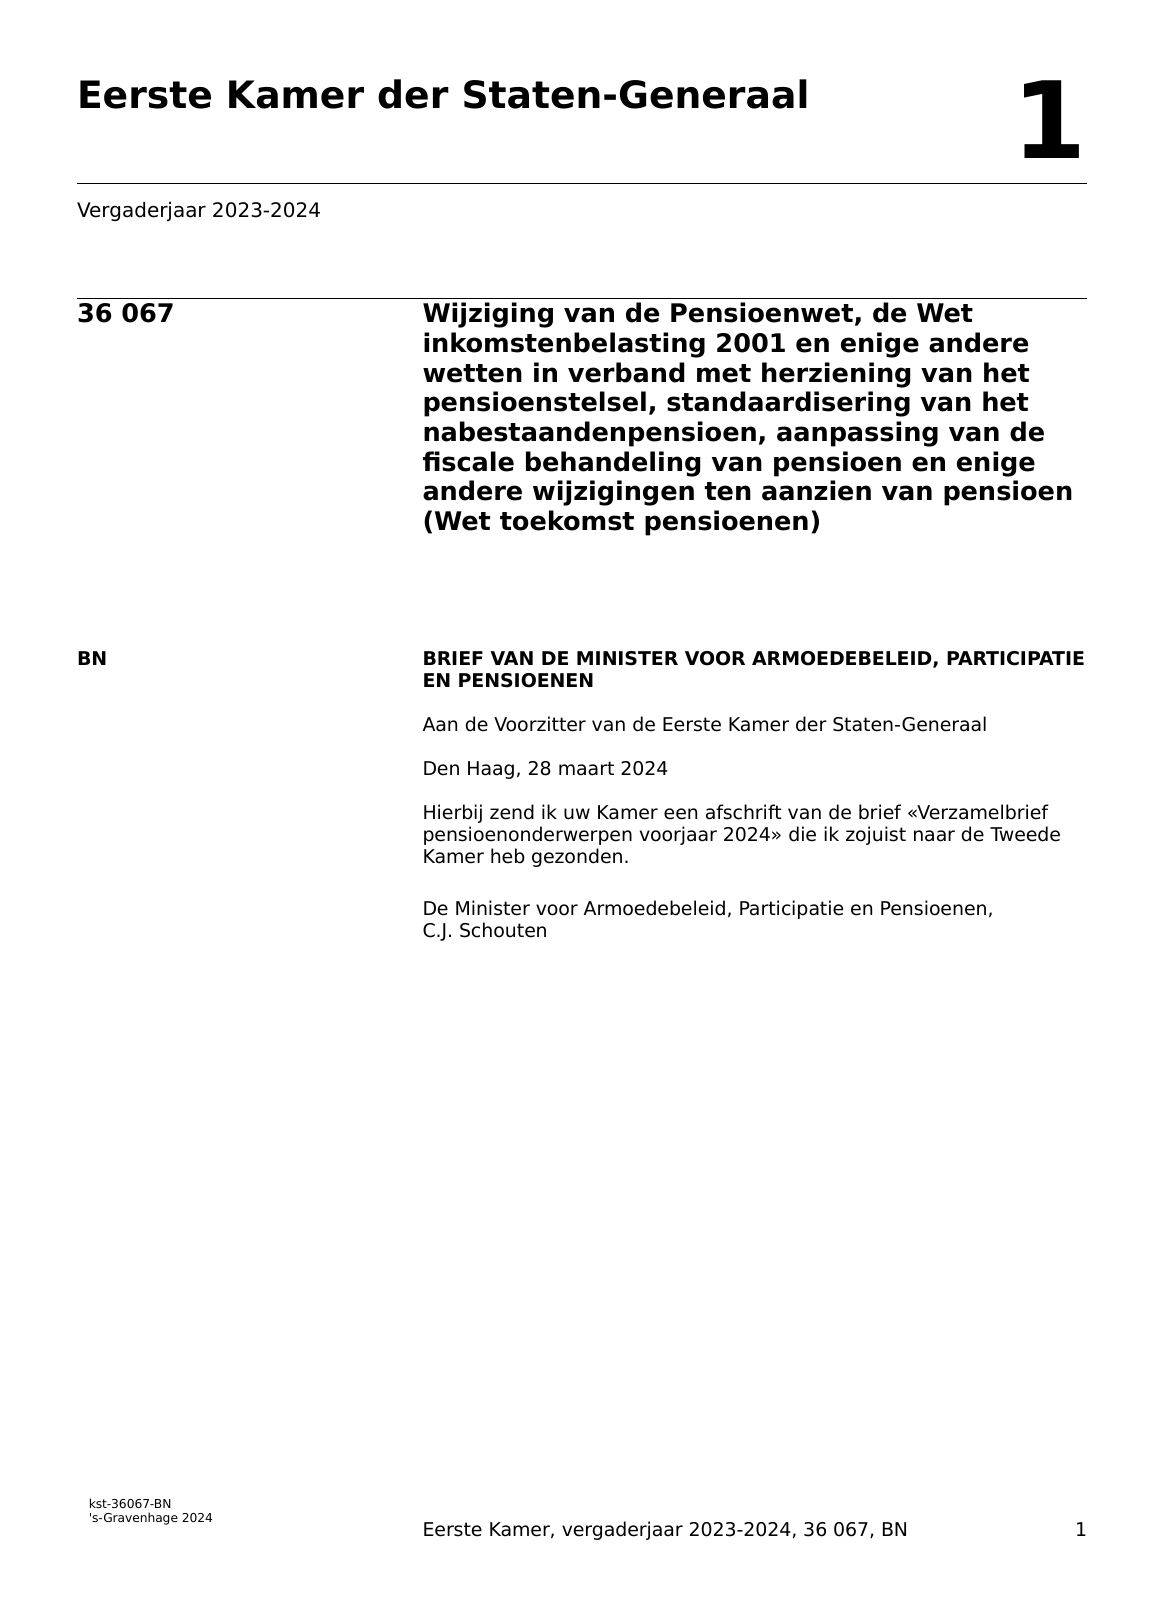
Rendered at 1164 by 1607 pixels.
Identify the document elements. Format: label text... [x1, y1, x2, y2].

text kst-36067-BN [88, 1497, 323, 1511]
table_header Eerste Kamer der Staten-Generaal [77, 59, 886, 183]
text Hierbij zend ik uw Kamer een afschrift van de brief «Verzamelbrief pensioenonderwerpen voorjaar 2024» die ik zojuist naar de Tweede Kamer heb gezonden. [422, 802, 1087, 868]
text Aan de Voorzitter van de Eerste Kamer der Staten-Generaal [422, 714, 1087, 736]
subtitle 36 067 Wijziging van de Pensioenwet, de Wet inkomstenbelasting 2001 en enige andere wetten in verband met herziening van het pensioenstelsel, standaardisering van het nabestaandenpensioen, aanpassing van de fiscale behandeling van pensioen en enige andere wijzigingen ten aanzien van pensioen (Wet toekomst pensioenen) [77, 299, 1087, 536]
subtitle BN BRIEF VAN DE MINISTER VOOR ARMOEDEBELEID, PARTICIPATIE EN PENSIOENEN [77, 647, 1087, 691]
text 's-Gravenhage 2024 [88, 1511, 323, 1525]
table_cell Vergaderjaar 2023-2024 [77, 184, 1087, 298]
text Den Haag, 28 maart 2024 [422, 758, 1087, 780]
table_header 1 [886, 59, 1087, 183]
text De Minister voor Armoedebeleid, Participatie en Pensioenen, C.J. Schouten [422, 898, 1087, 942]
